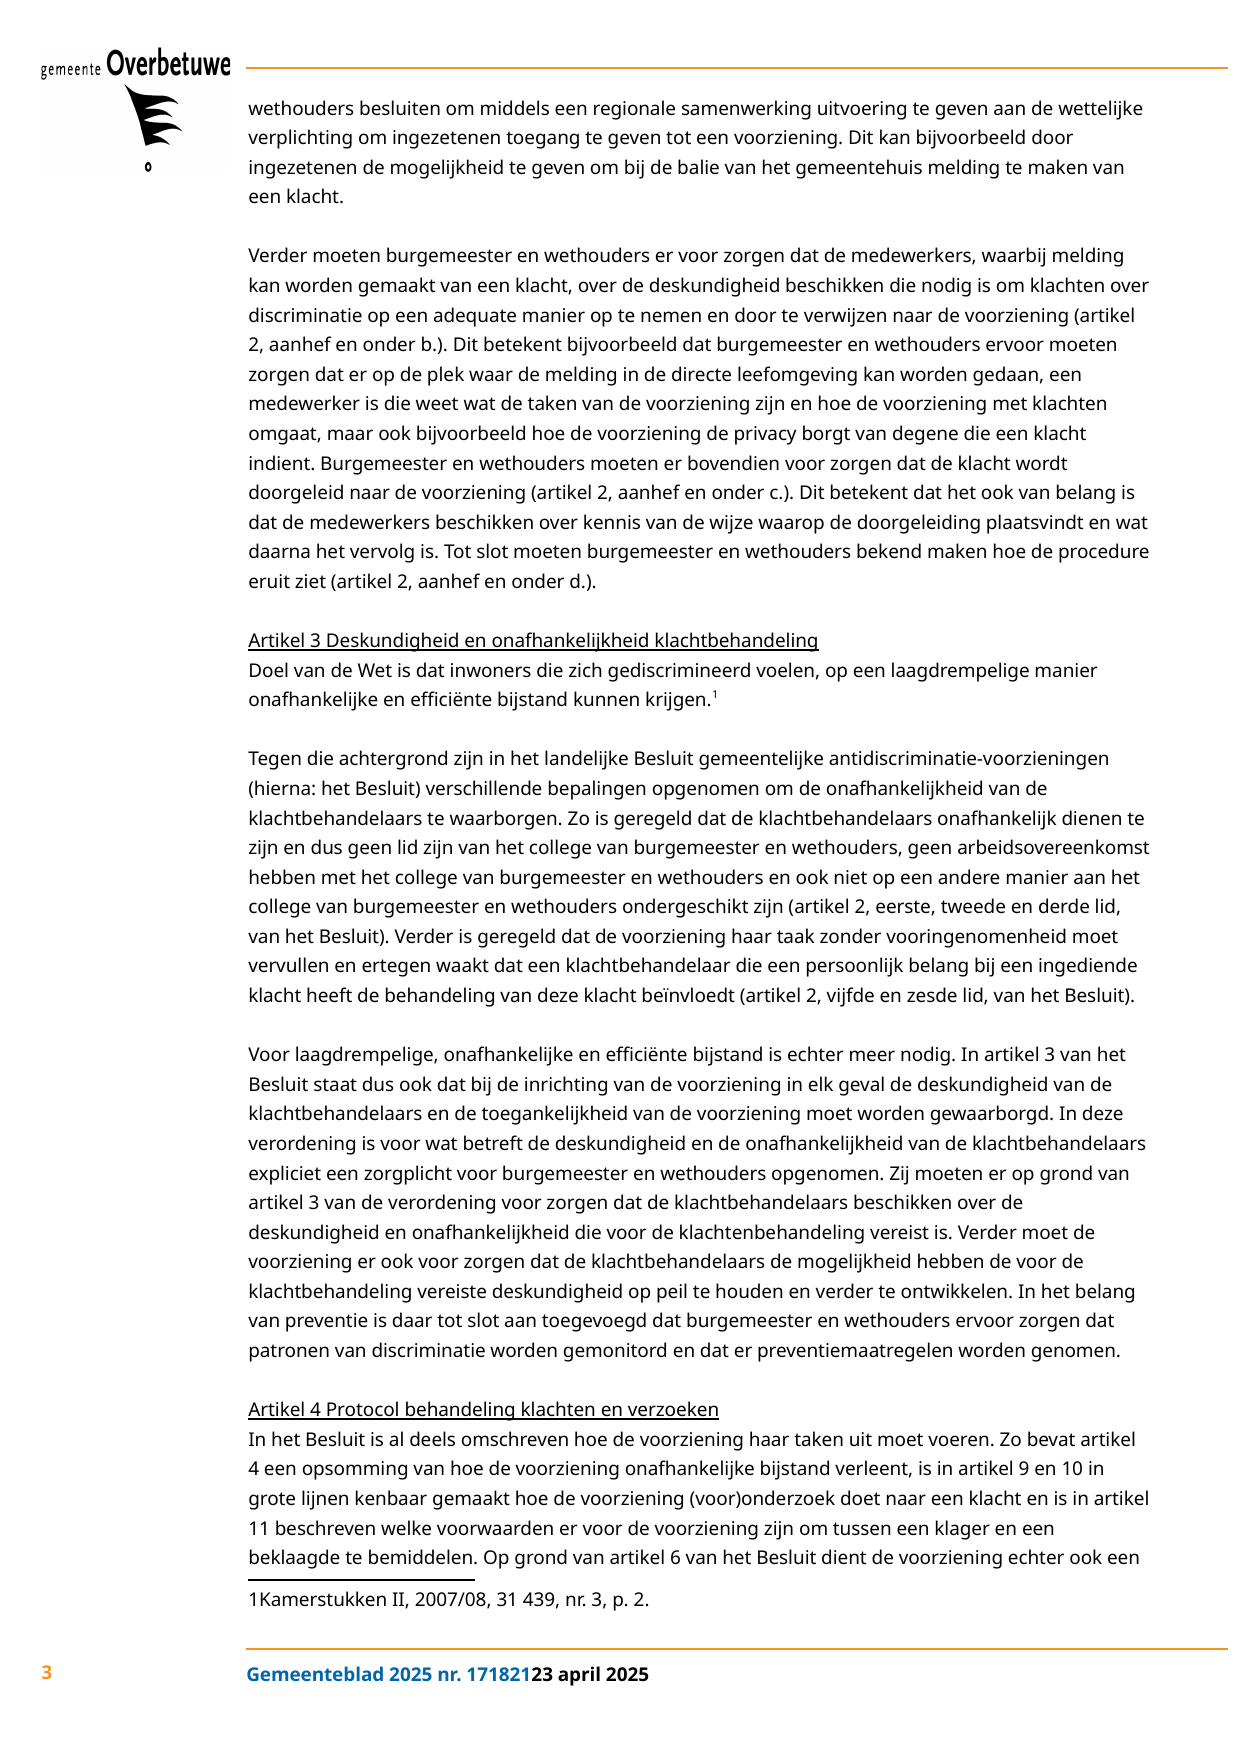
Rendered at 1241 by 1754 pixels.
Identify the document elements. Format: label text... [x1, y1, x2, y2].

text Kamerstukken II, 2007/08, 31 439, nr. 3, p. 2. [248, 1586, 1152, 1612]
text Artikel 3 Deskundigheid en onafhankelijkheid klachtbehandeling [248, 627, 1152, 653]
text Tegen die achtergrond zijn in het landelijke Besluit gemeentelijke antidiscriminatie-voorzieningen (hierna: het Besluit) verschillende bepalingen opgenomen om de onafhankelijkheid van de klachtbehandelaars te waarborgen. Zo is geregeld dat de klachtbehandelaars onafhankelijk dienen te zijn en dus geen lid zijn van het college van burgemeester en wethouders, geen arbeidsovereenkomst hebben met het college van burgemeester en wethouders en ook niet op een andere manier aan het college van burgemeester en wethouders ondergeschikt zijn (artikel 2, eerste, tweede en derde lid, van het Besluit). Verder is geregeld dat de voorziening haar taak zonder vooringenomenheid moet vervullen en ertegen waakt dat een klachtbehandelaar die een persoonlijk belang bij een ingediende klacht heeft de behandeling van deze klacht beïnvloedt (artikel 2, vijfde en zesde lid, van het Besluit). [248, 746, 1152, 1008]
text Voor laagdrempelige, onafhankelijke en efficiënte bijstand is echter meer nodig. In artikel 3 van het Besluit staat dus ook dat bij de inrichting van de voorziening in elk geval de deskundigheid van de klachtbehandelaars en de toegankelijkheid van de voorziening moet worden gewaarborgd. In deze verordening is voor wat betreft de deskundigheid en de onafhankelijkheid van de klachtbehandelaars expliciet een zorgplicht voor burgemeester en wethouders opgenomen. Zij moeten er op grond van artikel 3 van de verordening voor zorgen dat de klachtbehandelaars beschikken over de deskundigheid en onafhankelijkheid die voor de klachtenbehandeling vereist is. Verder moet de voorziening er ook voor zorgen dat de klachtbehandelaars de mogelijkheid hebben de voor de klachtbehandeling vereiste deskundigheid op peil te houden en verder te ontwikkelen. In het belang van preventie is daar tot slot aan toegevoegd dat burgemeester en wethouders ervoor zorgen dat patronen van discriminatie worden gemonitord en dat er preventiemaatregelen worden genomen. [248, 1041, 1152, 1363]
text Doel van de Wet is dat inwoners die zich gediscrimineerd voelen, op een laagdrempelige manier onafhankelijke en efficiënte bijstand kunnen krijgen. [248, 657, 1152, 712]
picture [41, 47, 231, 172]
text Verder moeten burgemeester en wethouders er voor zorgen dat de medewerkers, waarbij melding kan worden gemaakt van een klacht, over de deskundigheid beschikken die nodig is om klachten over discriminatie op een adequate manier op te nemen en door te verwijzen naar de voorziening (artikel 2, aanhef en onder b.). Dit betekent bijvoorbeeld dat burgemeester en wethouders ervoor moeten zorgen dat er op de plek waar de melding in de directe leefomgeving kan worden gedaan, een medewerker is die weet wat de taken van de voorziening zijn en hoe de voorziening met klachten omgaat, maar ook bijvoorbeeld hoe de voorziening de privacy borgt van degene die een klacht indient. Burgemeester en wethouders moeten er bovendien voor zorgen dat de klacht wordt doorgeleid naar de voorziening (artikel 2, aanhef en onder c.). Dit betekent dat het ook van belang is dat de medewerkers beschikken over kennis van de wijze waarop de doorgeleiding plaatsvindt en wat daarna het vervolg is. Tot slot moeten burgemeester en wethouders bekend maken hoe de procedure eruit ziet (artikel 2, aanhef en onder d.). [248, 243, 1152, 594]
text wethouders besluiten om middels een regionale samenwerking uitvoering te geven aan de wettelijke verplichting om ingezetenen toegang te geven tot een voorziening. Dit kan bijvoorbeeld door ingezetenen de mogelijkheid te geven om bij de balie van het gemeentehuis melding te maken van een klacht. [248, 95, 1152, 209]
text In het Besluit is al deels omschreven hoe de voorziening haar taken uit moet voeren. Zo bevat artikel 4 een opsomming van hoe de voorziening onafhankelijke bijstand verleent, is in artikel 9 en 10 in grote lijnen kenbaar gemaakt hoe de voorziening (voor)onderzoek doet naar een klacht en is in artikel 11 beschreven welke voorwaarden er voor de voorziening zijn om tussen een klager en een beklaagde te bemiddelen. Op grond van artikel 6 van het Besluit dient de voorziening echter ook een [248, 1426, 1152, 1570]
text Artikel 4 Protocol behandeling klachten en verzoeken [248, 1396, 1152, 1422]
